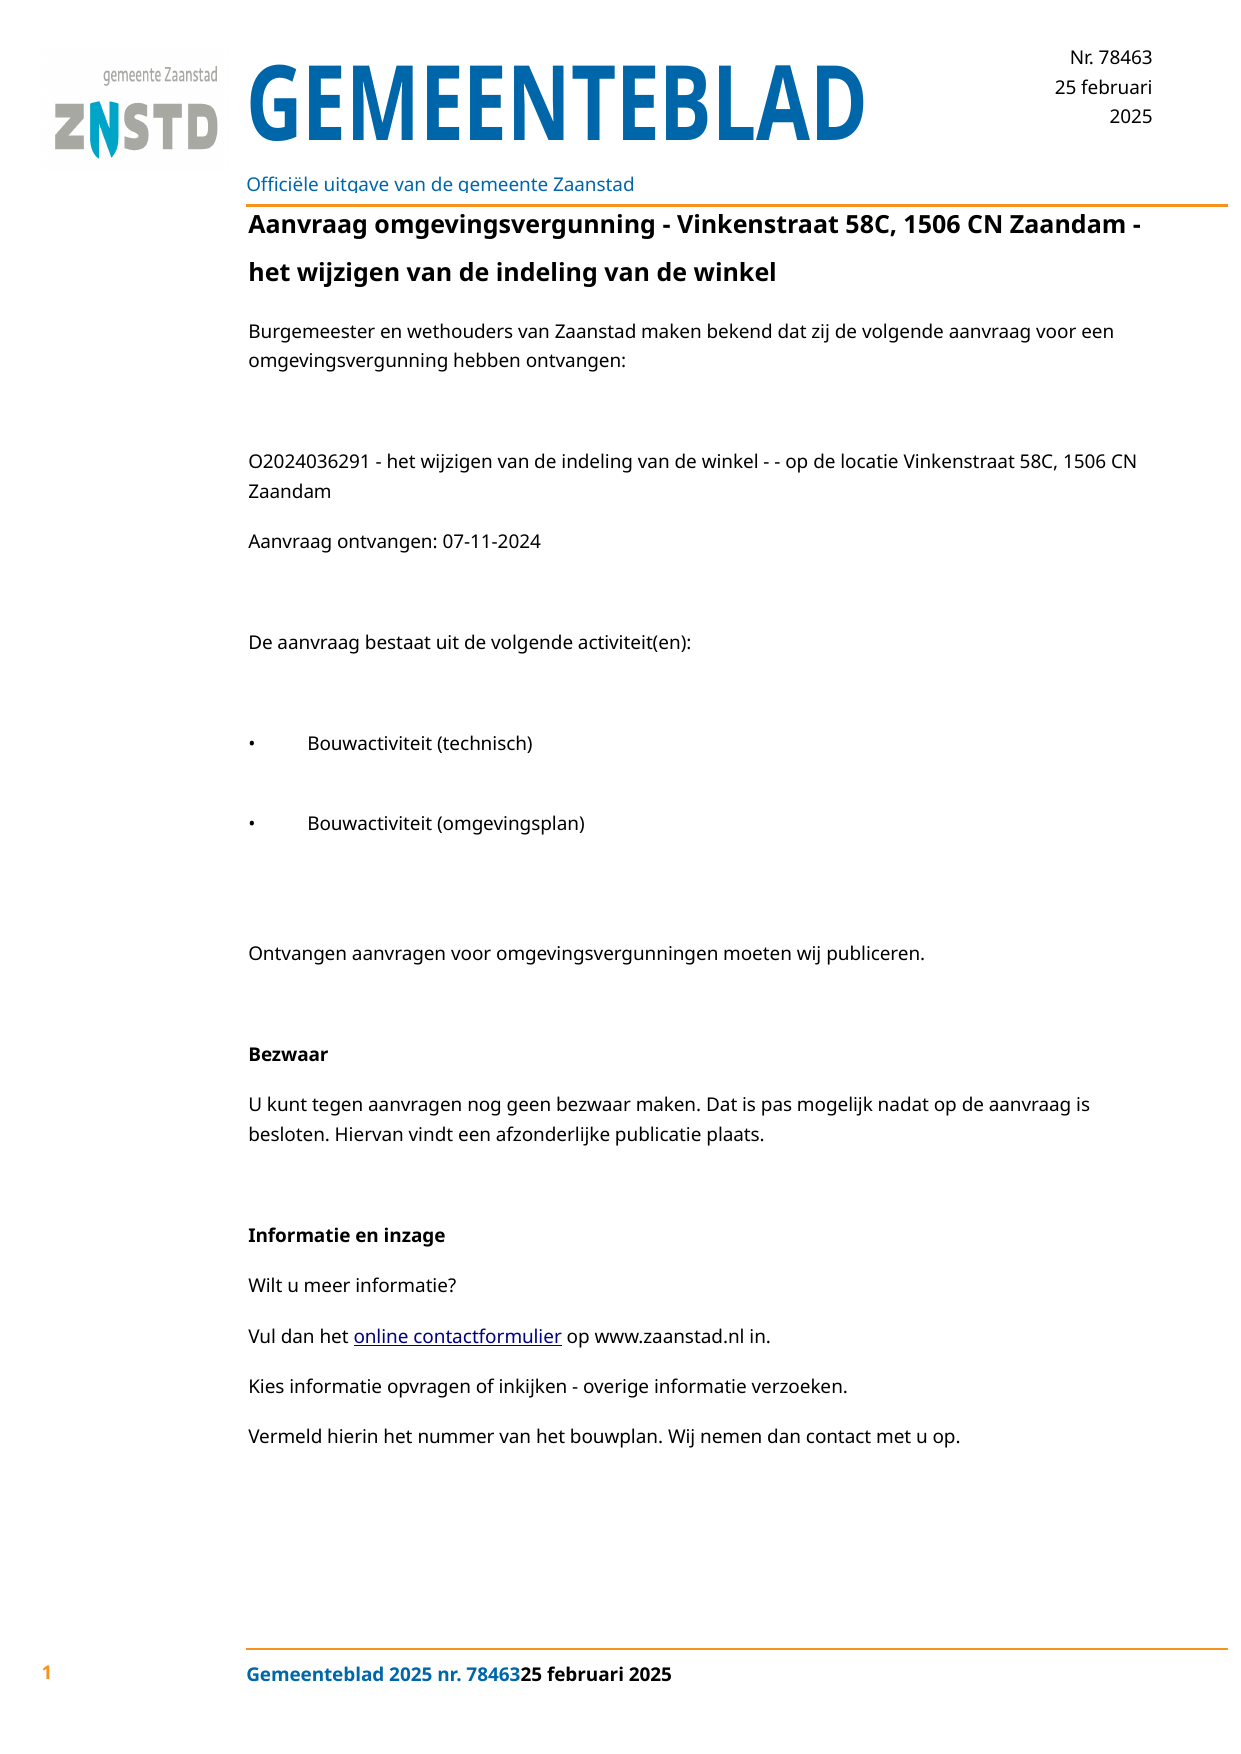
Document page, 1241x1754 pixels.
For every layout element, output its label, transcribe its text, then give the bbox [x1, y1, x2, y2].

text Informatie en inzage [248, 1222, 1152, 1248]
text U kunt tegen aanvragen nog geen bezwaar maken. Dat is pas mogelijk nadat op de aanvraag is besloten. Hiervan vindt een afzonderlijke publicatie plaats. [248, 1092, 1152, 1147]
list Bouwactiviteit (technisch) [248, 730, 1152, 756]
text Aanvraag ontvangen: 07-11-2024 [248, 528, 1152, 554]
picture [41, 47, 231, 172]
text Vermeld hierin het nummer van het bouwplan. Wij nemen dan contact met u op. [248, 1424, 1152, 1449]
text Vul dan het online contactformulier op www.zaanstad.nl in. [248, 1323, 1152, 1349]
text Bezwaar [248, 1041, 1152, 1067]
text Aanvraag omgevingsvergunning - Vinkenstraat 58C, 1506 CN Zaandam - het wijzigen van de indeling van de winkel [248, 207, 1152, 288]
text De aanvraag bestaat uit de volgende activiteit(en): [248, 629, 1152, 655]
text Ontvangen aanvragen voor omgevingsvergunningen moeten wij publiceren. [248, 940, 1152, 966]
text Burgemeester en wethouders van Zaanstad maken bekend dat zij de volgende aanvraag voor een omgevingsvergunning hebben ontvangen: [248, 318, 1152, 373]
list Bouwactiviteit (omgevingsplan) [248, 810, 1152, 836]
text O2024036291 - het wijzigen van de indeling van de winkel - - op de locatie Vinkenstraat 58C, 1506 CN Zaandam [248, 448, 1152, 504]
text Wilt u meer informatie? [248, 1272, 1152, 1298]
text Kies informatie opvragen of inkijken - overige informatie verzoeken. [248, 1373, 1152, 1399]
